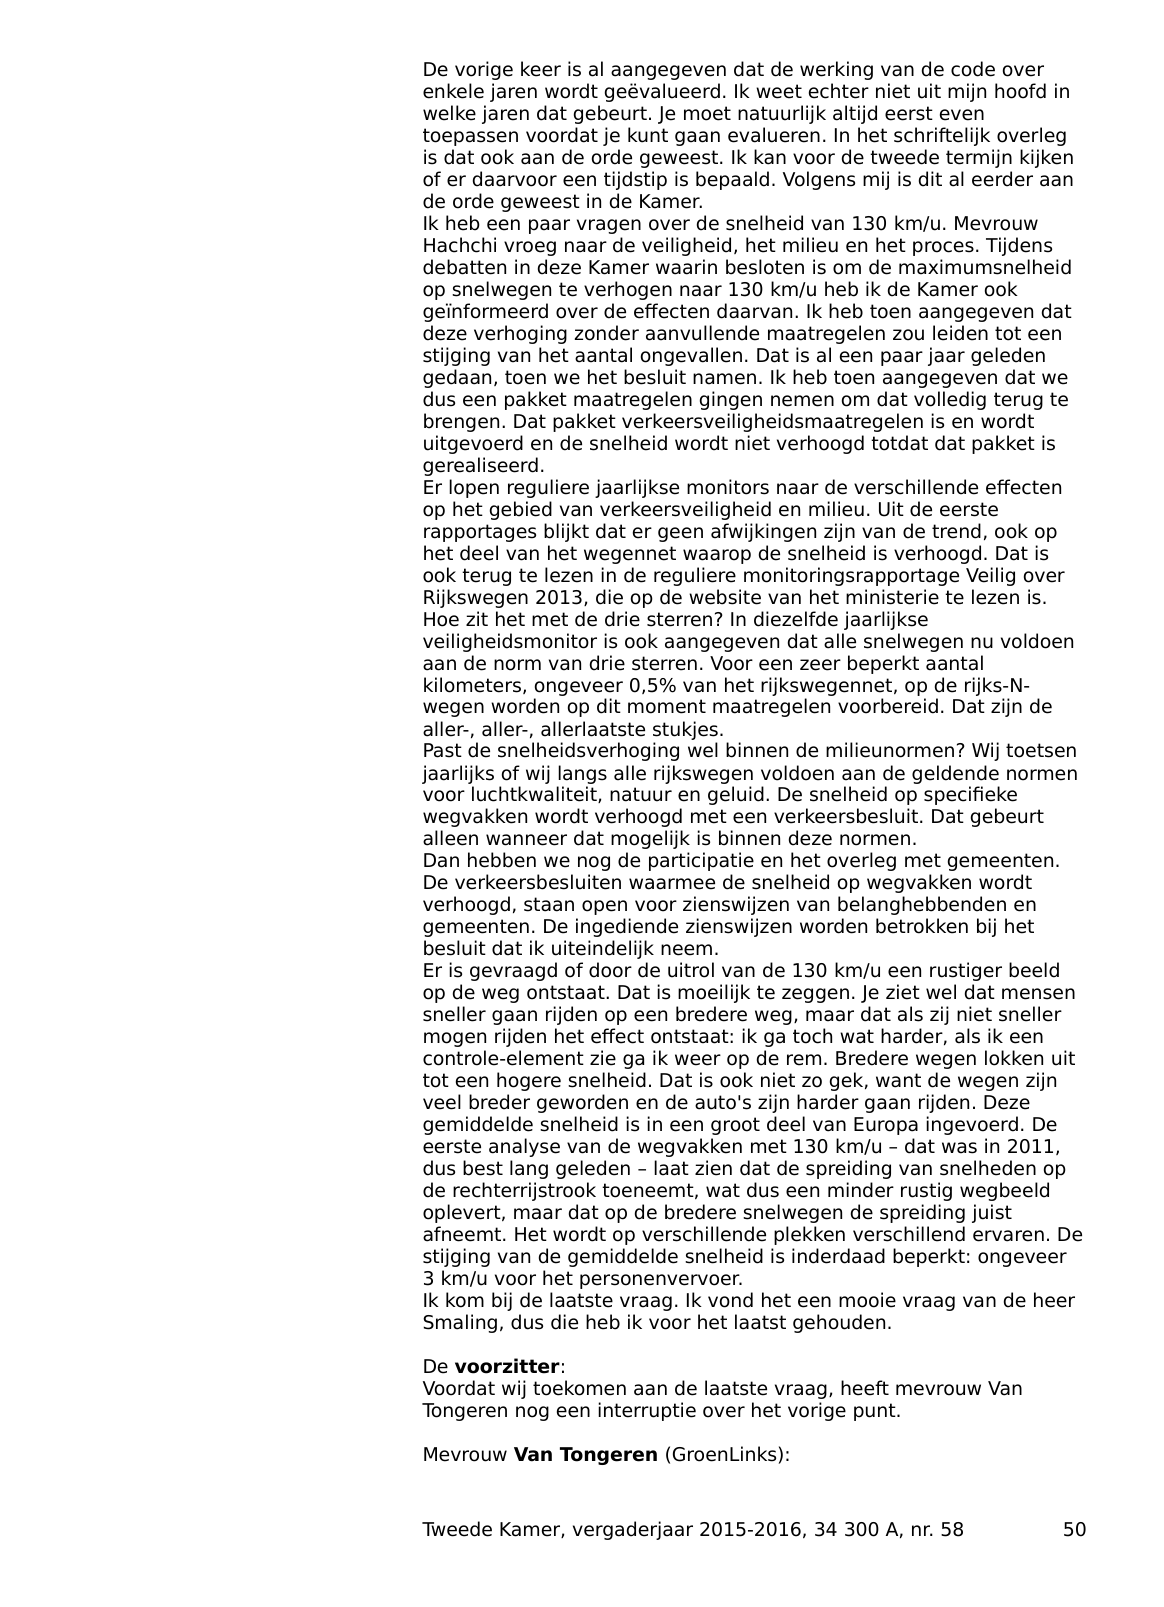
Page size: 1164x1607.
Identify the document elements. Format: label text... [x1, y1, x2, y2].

text Ik heb een paar vragen over de snelheid van 130 km/u. Mevrouw Hachchi vroeg naar de veiligheid, het milieu en het proces. Tijdens debatten in deze Kamer waarin besloten is om de maximumsnelheid op snelwegen te verhogen naar 130 km/u heb ik de Kamer ook geïnformeerd over de effecten daarvan. Ik heb toen aangegeven dat deze verhoging zonder aanvullende maatregelen zou leiden tot een stijging van het aantal ongevallen. Dat is al een paar jaar geleden gedaan, toen we het besluit namen. Ik heb toen aangegeven dat we dus een pakket maatregelen gingen nemen om dat volledig terug te brengen. Dat pakket verkeersveiligheidsmaatregelen is en wordt uitgevoerd en de snelheid wordt niet verhoogd totdat dat pakket is gerealiseerd. [422, 213, 1087, 477]
text Ik kom bij de laatste vraag. Ik vond het een mooie vraag van de heer Smaling, dus die heb ik voor het laatst gehouden. [422, 1290, 1087, 1334]
text De voorzitter: [422, 1356, 1087, 1378]
text Mevrouw Van Tongeren (GroenLinks): [422, 1444, 1087, 1466]
text Past de snelheidsverhoging wel binnen de milieunormen? Wij toetsen jaarlijks of wij langs alle rijkswegen voldoen aan de geldende normen voor luchtkwaliteit, natuur en geluid. De snelheid op specifieke wegvakken wordt verhoogd met een verkeersbesluit. Dat gebeurt alleen wanneer dat mogelijk is binnen deze normen. [422, 740, 1087, 850]
text Dan hebben we nog de participatie en het overleg met gemeenten. De verkeersbesluiten waarmee de snelheid op wegvakken wordt verhoogd, staan open voor zienswijzen van belanghebbenden en gemeenten. De ingediende zienswijzen worden betrokken bij het besluit dat ik uiteindelijk neem. [422, 850, 1087, 960]
text De vorige keer is al aangegeven dat de werking van de code over enkele jaren wordt geëvalueerd. Ik weet echter niet uit mijn hoofd in welke jaren dat gebeurt. Je moet natuurlijk altijd eerst even toepassen voordat je kunt gaan evalueren. In het schriftelijk overleg is dat ook aan de orde geweest. Ik kan voor de tweede termijn kijken of er daarvoor een tijdstip is bepaald. Volgens mij is dit al eerder aan de orde geweest in de Kamer. [422, 59, 1087, 213]
text Er lopen reguliere jaarlijkse monitors naar de verschillende effecten op het gebied van verkeersveiligheid en milieu. Uit de eerste rapportages blijkt dat er geen afwijkingen zijn van de trend, ook op het deel van het wegennet waarop de snelheid is verhoogd. Dat is ook terug te lezen in de reguliere monitoringsrapportage Veilig over Rijkswegen 2013, die op de website van het ministerie te lezen is. [422, 477, 1087, 608]
text Er is gevraagd of door de uitrol van de 130 km/u een rustiger beeld op de weg ontstaat. Dat is moeilijk te zeggen. Je ziet wel dat mensen sneller gaan rijden op een bredere weg, maar dat als zij niet sneller mogen rijden het effect ontstaat: ik ga toch wat harder, als ik een controle-element zie ga ik weer op de rem. Bredere wegen lokken uit tot een hogere snelheid. Dat is ook niet zo gek, want de wegen zijn veel breder geworden en de auto's zijn harder gaan rijden. Deze gemiddelde snelheid is in een groot deel van Europa ingevoerd. De eerste analyse van de wegvakken met 130 km/u – dat was in 2011, dus best lang geleden – laat zien dat de spreiding van snelheden op de rechterrijstrook toeneemt, wat dus een minder rustig wegbeeld oplevert, maar dat op de bredere snelwegen de spreiding juist afneemt. Het wordt op verschillende plekken verschillend ervaren. De stijging van de gemiddelde snelheid is inderdaad beperkt: ongeveer 3 km/u voor het personenvervoer. [422, 960, 1087, 1290]
text Voordat wij toekomen aan de laatste vraag, heeft mevrouw Van Tongeren nog een interruptie over het vorige punt. [422, 1378, 1087, 1422]
text Hoe zit het met de drie sterren? In diezelfde jaarlijkse veiligheidsmonitor is ook aangegeven dat alle snelwegen nu voldoen aan de norm van drie sterren. Voor een zeer beperkt aantal kilometers, ongeveer 0,5% van het rijkswegennet, op de rijks-N-wegen worden op dit moment maatregelen voorbereid. Dat zijn de aller-, aller-, allerlaatste stukjes. [422, 608, 1087, 740]
